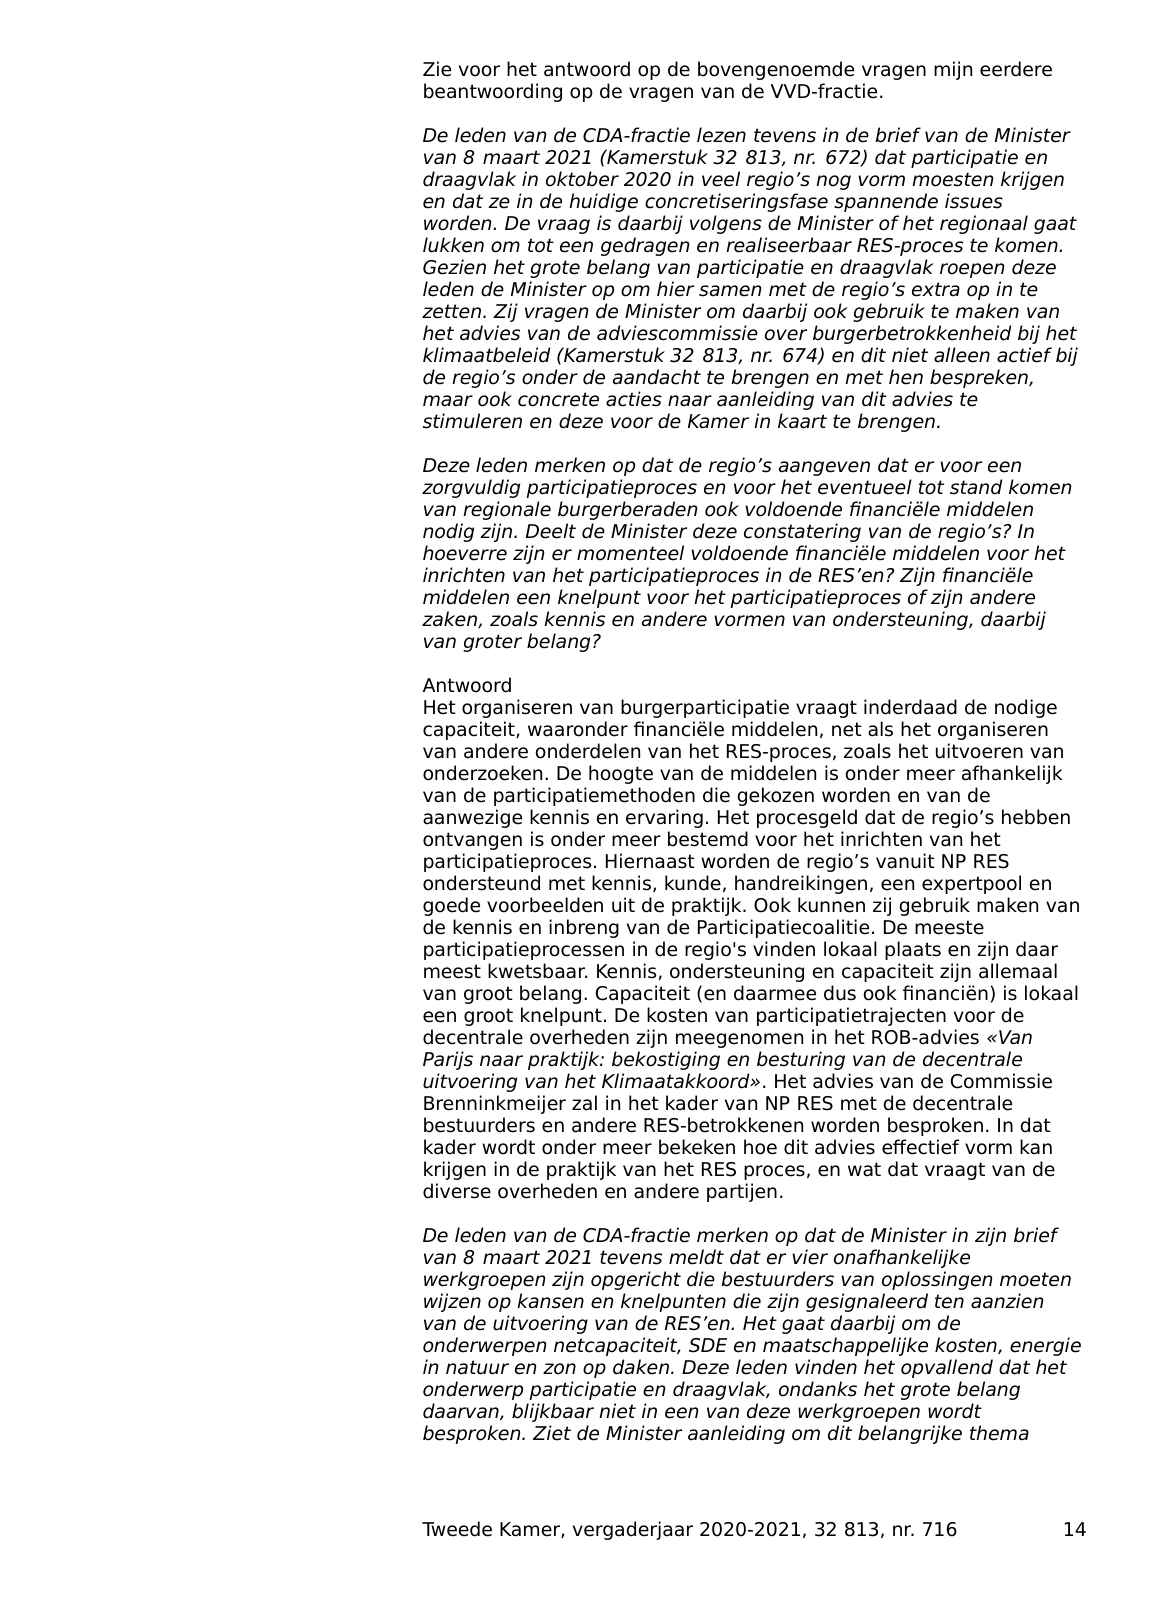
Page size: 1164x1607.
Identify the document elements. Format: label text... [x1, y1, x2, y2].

text Antwoord [422, 675, 1087, 697]
text Deze leden merken op dat de regio’s aangeven dat er voor een zorgvuldig participatieproces en voor het eventueel tot stand komen van regionale burgerberaden ook voldoende financiële middelen nodig zijn. Deelt de Minister deze constatering van de regio’s? In hoeverre zijn er momenteel voldoende financiële middelen voor het inrichten van het participatieproces in de RES’en? Zijn financiële middelen een knelpunt voor het participatieproces of zijn andere zaken, zoals kennis en andere vormen van ondersteuning, daarbij van groter belang? [422, 455, 1087, 653]
text De leden van de CDA-fractie merken op dat de Minister in zijn brief van 8 maart 2021 tevens meldt dat er vier onafhankelijke werkgroepen zijn opgericht die bestuurders van oplossingen moeten wijzen op kansen en knelpunten die zijn gesignaleerd ten aanzien van de uitvoering van de RES’en. Het gaat daarbij om de onderwerpen netcapaciteit, SDE en maatschappelijke kosten, energie in natuur en zon op daken. Deze leden vinden het opvallend dat het onderwerp participatie en draagvlak, ondanks het grote belang daarvan, blijkbaar niet in een van deze werkgroepen wordt besproken. Ziet de Minister aanleiding om dit belangrijke thema [422, 1225, 1087, 1444]
text Het organiseren van burgerparticipatie vraagt inderdaad de nodige capaciteit, waaronder financiële middelen, net als het organiseren van andere onderdelen van het RES-proces, zoals het uitvoeren van onderzoeken. De hoogte van de middelen is onder meer afhankelijk van de participatiemethoden die gekozen worden en van de aanwezige kennis en ervaring. Het procesgeld dat de regio’s hebben ontvangen is onder meer bestemd voor het inrichten van het participatieproces. Hiernaast worden de regio’s vanuit NP RES ondersteund met kennis, kunde, handreikingen, een expertpool en goede voorbeelden uit de praktijk. Ook kunnen zij gebruik maken van de kennis en inbreng van de Participatiecoalitie. De meeste participatieprocessen in de regio's vinden lokaal plaats en zijn daar meest kwetsbaar. Kennis, ondersteuning en capaciteit zijn allemaal van groot belang. Capaciteit (en daarmee dus ook financiën) is lokaal een groot knelpunt. De kosten van participatietrajecten voor de decentrale overheden zijn meegenomen in het ROB-advies «Van Parijs naar praktijk: bekostiging en besturing van de decentrale uitvoering van het Klimaatakkoord». Het advies van de Commissie Brenninkmeijer zal in het kader van NP RES met de decentrale bestuurders en andere RES-betrokkenen worden besproken. In dat kader wordt onder meer bekeken hoe dit advies effectief vorm kan krijgen in de praktijk van het RES proces, en wat dat vraagt van de diverse overheden en andere partijen. [422, 697, 1087, 1203]
text Zie voor het antwoord op de bovengenoemde vragen mijn eerdere beantwoording op de vragen van de VVD-fractie. [422, 59, 1087, 103]
text De leden van de CDA-fractie lezen tevens in de brief van de Minister van 8 maart 2021 (Kamerstuk 32 813, nr. 672) dat participatie en draagvlak in oktober 2020 in veel regio’s nog vorm moesten krijgen en dat ze in de huidige concretiseringsfase spannende issues worden. De vraag is daarbij volgens de Minister of het regionaal gaat lukken om tot een gedragen en realiseerbaar RES-proces te komen. Gezien het grote belang van participatie en draagvlak roepen deze leden de Minister op om hier samen met de regio’s extra op in te zetten. Zij vragen de Minister om daarbij ook gebruik te maken van het advies van de adviescommissie over burgerbetrokkenheid bij het klimaatbeleid (Kamerstuk 32 813, nr. 674) en dit niet alleen actief bij de regio’s onder de aandacht te brengen en met hen bespreken, maar ook concrete acties naar aanleiding van dit advies te stimuleren en deze voor de Kamer in kaart te brengen. [422, 125, 1087, 433]
